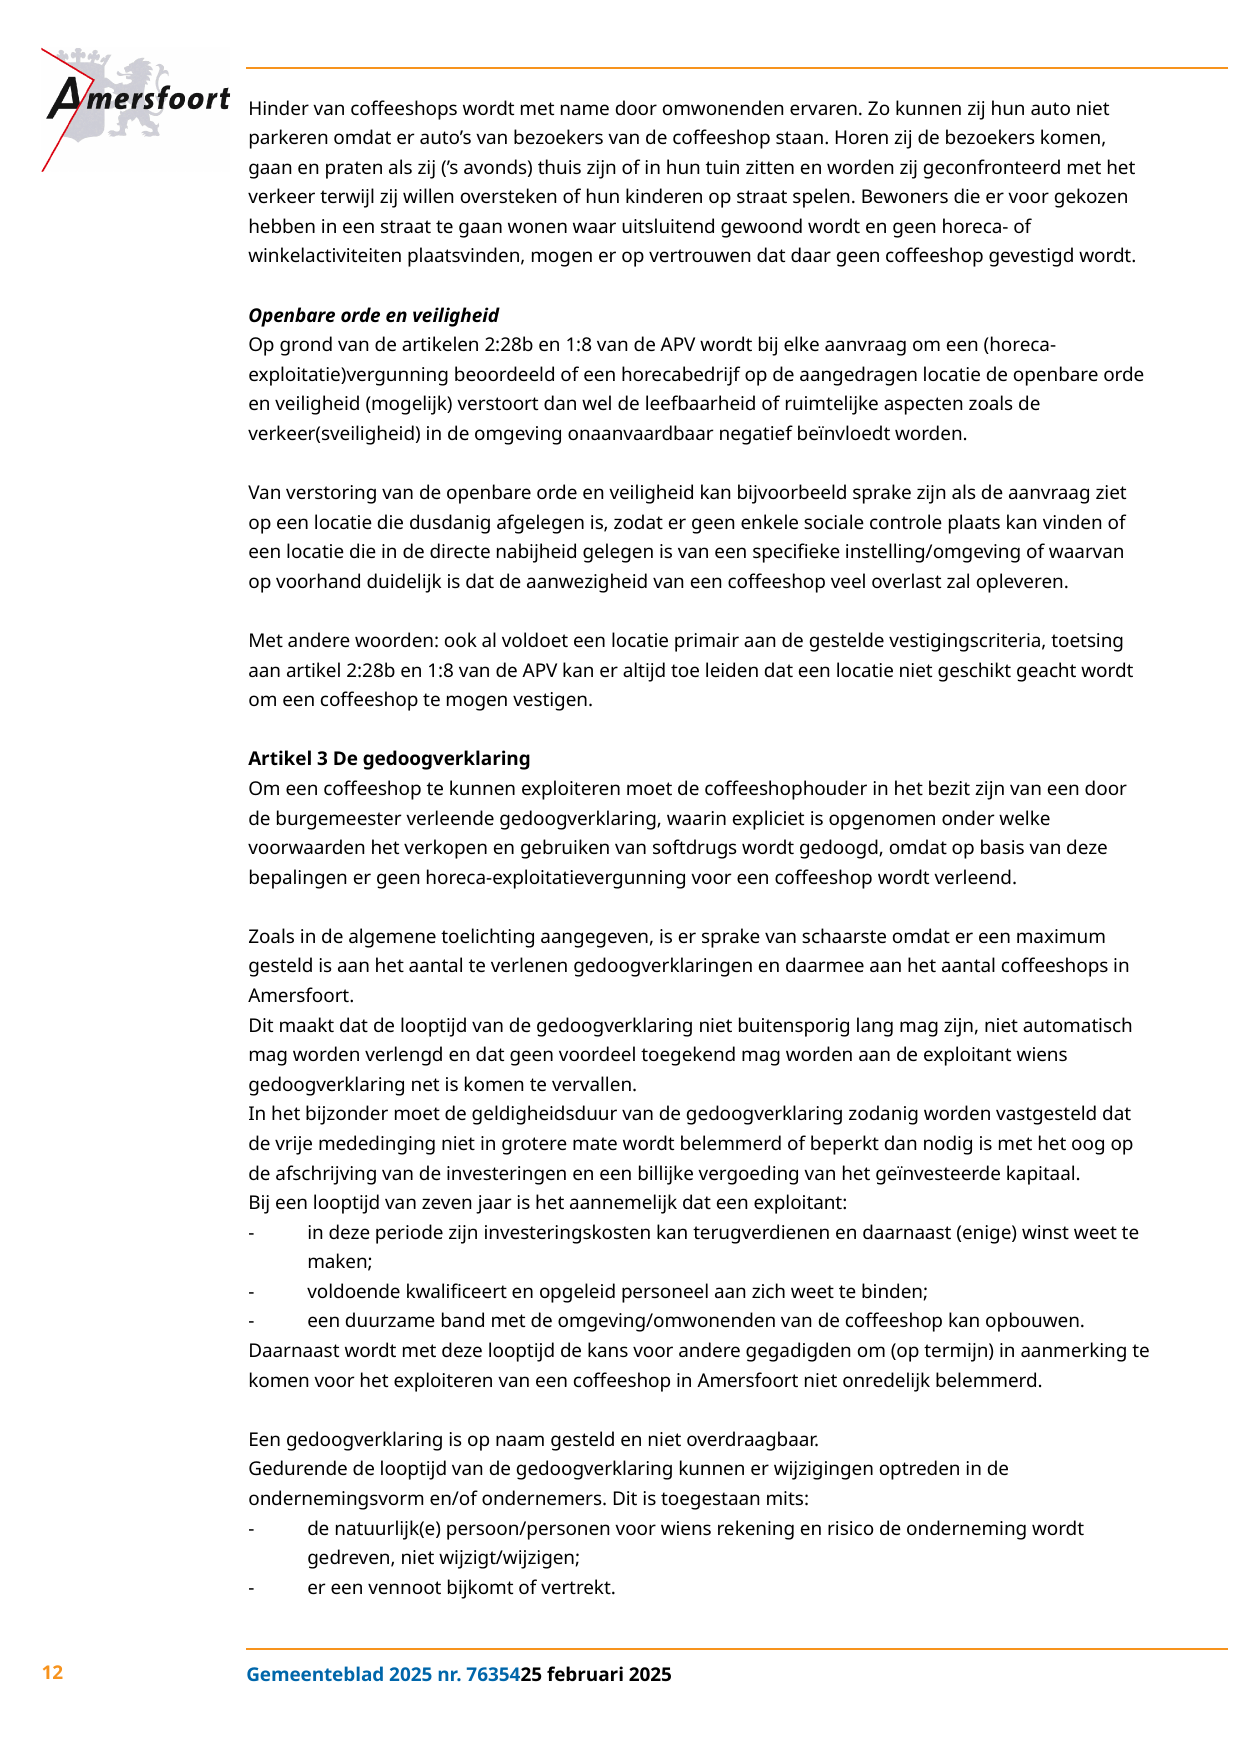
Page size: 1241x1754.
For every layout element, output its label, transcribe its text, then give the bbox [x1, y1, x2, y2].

text Zoals in de algemene toelichting aangegeven, is er sprake van schaarste omdat er een maximum gesteld is aan het aantal te verlenen gedoogverklaringen en daarmee aan het aantal coffeeshops in Amersfoort. [248, 923, 1152, 1008]
text Op grond van de artikelen 2:28b en 1:8 van de APV wordt bij elke aanvraag om een (horeca-exploitatie)vergunning beoordeeld of een horecabedrijf op de aangedragen locatie de openbare orde en veiligheid (mogelijk) verstoort dan wel de leefbaarheid of ruimtelijke aspecten zoals de verkeer(sveiligheid) in de omgeving onaanvaardbaar negatief beïnvloedt worden. [248, 331, 1152, 446]
list een duurzame band met de omgeving/omwonenden van de coffeeshop kan opbouwen. [248, 1308, 1152, 1333]
text In het bijzonder moet de geldigheidsduur van de gedoogverklaring zodanig worden vastgesteld dat de vrije mededinging niet in grotere mate wordt belemmerd of beperkt dan nodig is met het oog op de afschrijving van de investeringen en een billijke vergoeding van het geïnvesteerde kapitaal. [248, 1101, 1152, 1186]
list in deze periode zijn investeringskosten kan terugverdienen en daarnaast (enige) winst weet te maken; [248, 1219, 1152, 1274]
text Artikel 3 De gedoogverklaring [248, 746, 1152, 771]
list voldoende kwalificeert en opgeleid personeel aan zich weet te binden; [248, 1278, 1152, 1304]
list de natuurlijk(e) persoon/personen voor wiens rekening en risico de onderneming wordt gedreven, niet wijzigt/wijzigen; [248, 1515, 1152, 1570]
text Een gedoogverklaring is op naam gesteld en niet overdraagbaar. [248, 1426, 1152, 1452]
text Bij een looptijd van zeven jaar is het aannemelijk dat een exploitant: [248, 1189, 1152, 1215]
list er een vennoot bijkomt of vertrekt. [248, 1574, 1152, 1600]
picture [41, 47, 231, 172]
text Openbare orde en veiligheid [248, 302, 1152, 328]
text Dit maakt dat de looptijd van de gedoogverklaring niet buitensporig lang mag zijn, niet automatisch mag worden verlengd en dat geen voordeel toegekend mag worden aan de exploitant wiens gedoogverklaring net is komen te vervallen. [248, 1012, 1152, 1097]
text Daarnaast wordt met deze looptijd de kans voor andere gegadigden om (op termijn) in aanmerking te komen voor het exploiteren van een coffeeshop in Amersfoort niet onredelijk belemmerd. [248, 1337, 1152, 1393]
text Van verstoring van de openbare orde en veiligheid kan bijvoorbeeld sprake zijn als de aanvraag ziet op een locatie die dusdanig afgelegen is, zodat er geen enkele sociale controle plaats kan vinden of een locatie die in de directe nabijheid gelegen is van een specifieke instelling/omgeving of waarvan op voorhand duidelijk is dat de aanwezigheid van een coffeeshop veel overlast zal opleveren. [248, 479, 1152, 594]
text Hinder van coffeeshops wordt met name door omwonenden ervaren. Zo kunnen zij hun auto niet parkeren omdat er auto’s van bezoekers van de coffeeshop staan. Horen zij de bezoekers komen, gaan en praten als zij (’s avonds) thuis zijn of in hun tuin zitten en worden zij geconfronteerd met het verkeer terwijl zij willen oversteken of hun kinderen op straat spelen. Bewoners die er voor gekozen hebben in een straat te gaan wonen waar uitsluitend gewoond wordt en geen horeca- of winkelactiviteiten plaatsvinden, mogen er op vertrouwen dat daar geen coffeeshop gevestigd wordt. [248, 95, 1152, 268]
text Om een coffeeshop te kunnen exploiteren moet de coffeeshophouder in het bezit zijn van een door de burgemeester verleende gedoogverklaring, waarin expliciet is opgenomen onder welke voorwaarden het verkopen en gebruiken van softdrugs wordt gedoogd, omdat op basis van deze bepalingen er geen horeca-exploitatievergunning voor een coffeeshop wordt verleend. [248, 775, 1152, 890]
text Met andere woorden: ook al voldoet een locatie primair aan de gestelde vestigingscriteria, toetsing aan artikel 2:28b en 1:8 van de APV kan er altijd toe leiden dat een locatie niet geschikt geacht wordt om een coffeeshop te mogen vestigen. [248, 627, 1152, 712]
text Gedurende de looptijd van de gedoogverklaring kunnen er wijzigingen optreden in de ondernemingsvorm en/of ondernemers. Dit is toegestaan mits: [248, 1456, 1152, 1511]
